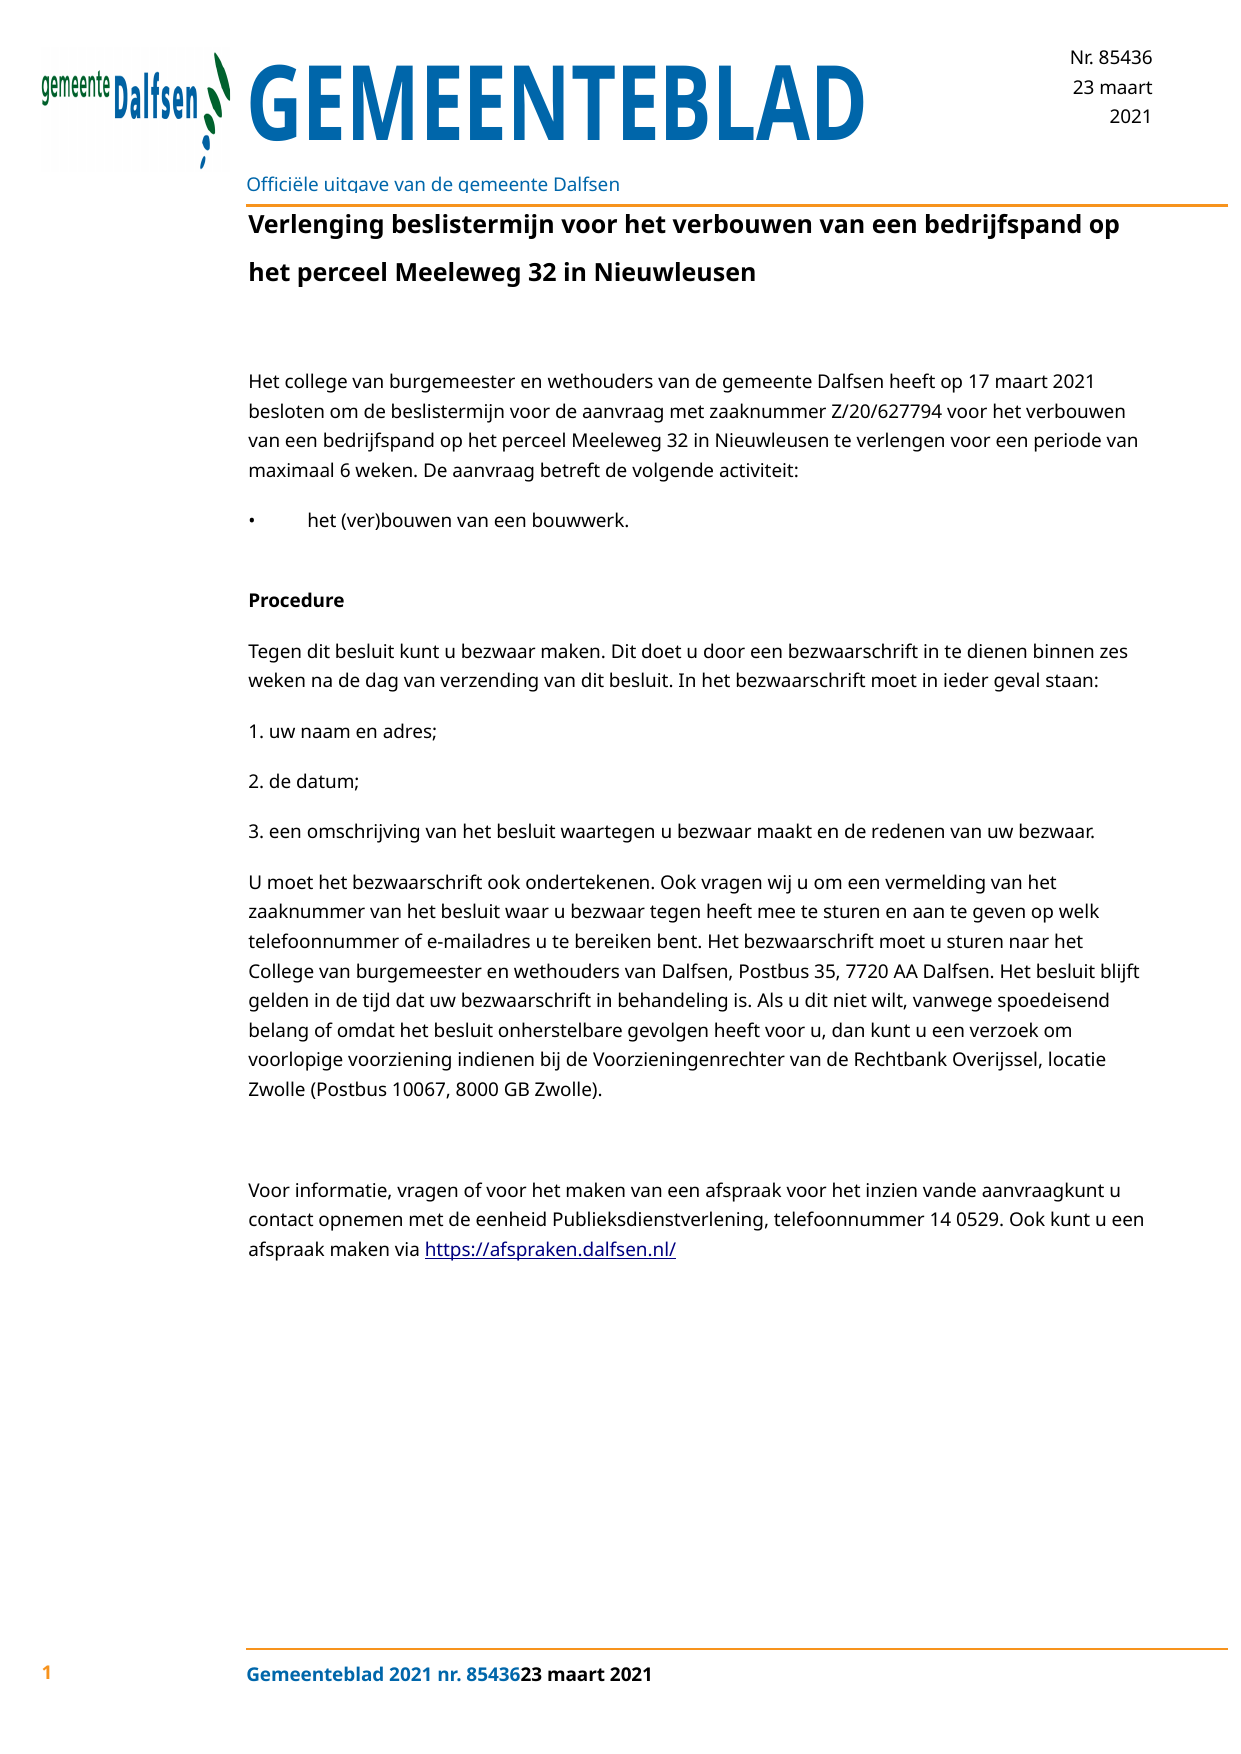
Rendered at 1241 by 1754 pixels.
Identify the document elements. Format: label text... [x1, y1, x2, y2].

text Het college van burgemeester en wethouders van de gemeente Dalfsen heeft op 17 maart 2021 besloten om de beslistermijn voor de aanvraag met zaaknummer Z/20/627794 voor het verbouwen van een bedrijfspand op het perceel Meeleweg 32 in Nieuwleusen te verlengen voor een periode van maximaal 6 weken. De aanvraag betreft de volgende activiteit: [248, 368, 1152, 483]
text Procedure [248, 587, 1152, 613]
text Voor informatie, vragen of voor het maken van een afspraak voor het inzien vande aanvraagkunt u contact opnemen met de eenheid Publieksdienstverlening, telefoonnummer 14 0529. Ook kunt u een afspraak maken via https://afspraken.dalfsen.nl/ [248, 1177, 1152, 1262]
text 2. de datum; [248, 768, 1152, 794]
text U moet het bezwaarschrift ook ondertekenen. Ook vragen wij u om een vermelding van het zaaknummer van het besluit waar u bezwaar tegen heeft mee te sturen en aan te geven op welk telefoonnummer of e-mailadres u te bereiken bent. Het bezwaarschrift moet u sturen naar het College van burgemeester en wethouders van Dalfsen, Postbus 35, 7720 AA Dalfsen. Het besluit blijft gelden in de tijd dat uw bezwaarschrift in behandeling is. Als u dit niet wilt, vanwege spoedeisend belang of omdat het besluit onherstelbare gevolgen heeft voor u, dan kunt u een verzoek om voorlopige voorziening indienen bij de Voorzieningenrechter van de Rechtbank Overijssel, locatie Zwolle (Postbus 10067, 8000 GB Zwolle). [248, 869, 1152, 1102]
text 3. een omschrijving van het besluit waartegen u bezwaar maakt en de redenen van uw bezwaar. [248, 819, 1152, 844]
text 1. uw naam en adres; [248, 718, 1152, 744]
text Tegen dit besluit kunt u bezwaar maken. Dit doet u door een bezwaarschrift in te dienen binnen zes weken na de dag van verzending van dit besluit. In het bezwaarschrift moet in ieder geval staan: [248, 638, 1152, 693]
list het (ver)bouwen van een bouwwerk. [248, 507, 1152, 533]
text Verlenging beslistermijn voor het verbouwen van een bedrijfspand op het perceel Meeleweg 32 in Nieuwleusen [248, 207, 1152, 288]
picture [41, 47, 231, 172]
